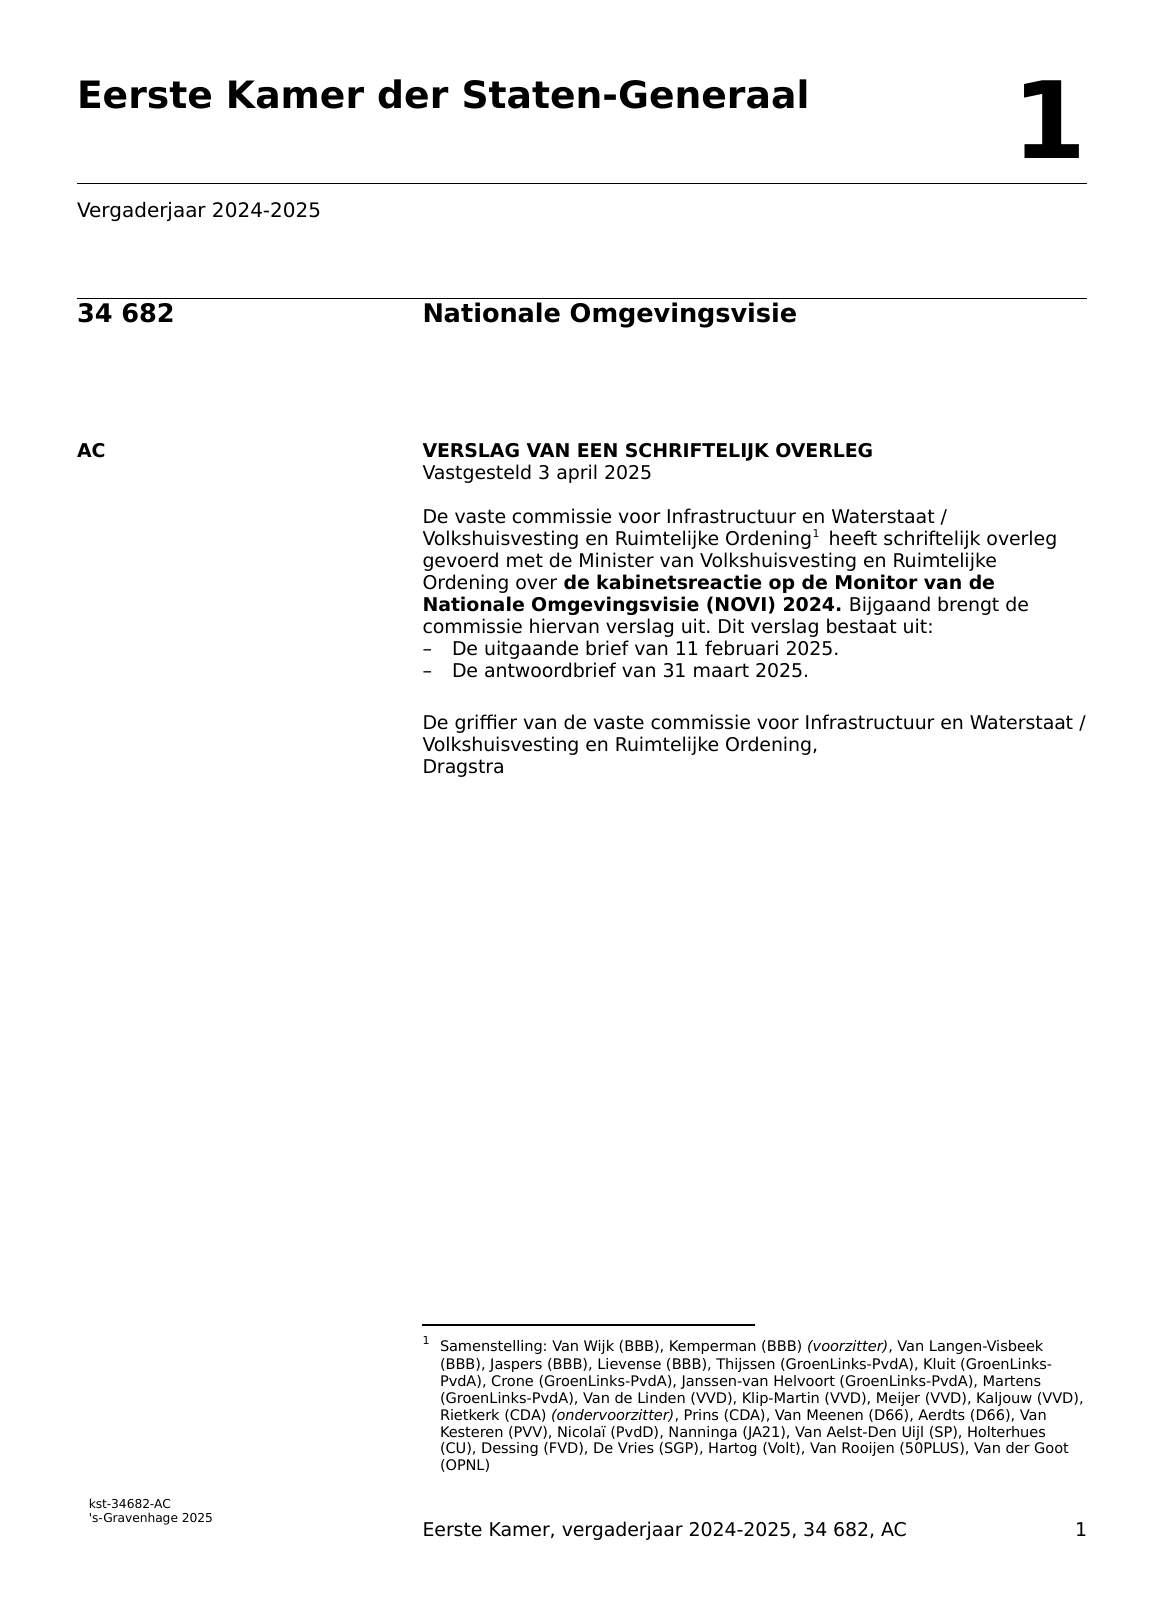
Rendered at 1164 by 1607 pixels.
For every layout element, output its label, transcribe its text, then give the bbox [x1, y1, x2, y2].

text Samenstelling: Van Wijk (BBB), Kemperman (BBB) (voorzitter), Van Langen-Visbeek (BBB), Jaspers (BBB), Lievense (BBB), Thijssen (GroenLinks-PvdA), Kluit (GroenLinks-PvdA), Crone (GroenLinks-PvdA), Janssen-van Helvoort (GroenLinks-PvdA), Martens (GroenLinks-PvdA), Van de Linden (VVD), Klip-Martin (VVD), Meijer (VVD), Kaljouw (VVD), Rietkerk (CDA) (ondervoorzitter), Prins (CDA), Van Meenen (D66), Aerdts (D66), Van Kesteren (PVV), Nicolaï (PvdD), Nanninga (JA21), Van Aelst-Den Uijl (SP), Holterhues (CU), Dessing (FVD), De Vries (SGP), Hartog (Volt), Van Rooijen (50PLUS), Van der Goot (OPNL) [422, 1334, 1087, 1474]
table_header 1 [886, 59, 1087, 183]
table_cell Vergaderjaar 2024-2025 [77, 184, 1087, 298]
text – De uitgaande brief van 11 februari 2025. [422, 638, 1087, 660]
text De vaste commissie voor Infrastructuur en Waterstaat / Volkshuisvesting en Ruimtelijke Ordening heeft schriftelijk overleg gevoerd met de Minister van Volkshuisvesting en Ruimtelijke Ordening over de kabinetsreactie op de Monitor van de Nationale Omgevingsvisie (NOVI) 2024. Bijgaand brengt de commissie hiervan verslag uit. Dit verslag bestaat uit: [422, 506, 1087, 638]
text – De antwoordbrief van 31 maart 2025. [422, 660, 1087, 682]
text 's-Gravenhage 2025 [88, 1511, 323, 1525]
text kst-34682-AC [88, 1497, 323, 1511]
text De griffier van de vaste commissie voor Infrastructuur en Waterstaat / Volkshuisvesting en Ruimtelijke Ordening, Dragstra [422, 712, 1087, 778]
table_header Eerste Kamer der Staten-Generaal [77, 59, 886, 183]
text Vastgesteld 3 april 2025 [422, 462, 1087, 484]
subtitle 34 682 Nationale Omgevingsvisie [77, 299, 1087, 329]
subtitle AC VERSLAG VAN EEN SCHRIFTELIJK OVERLEG [77, 440, 1087, 462]
